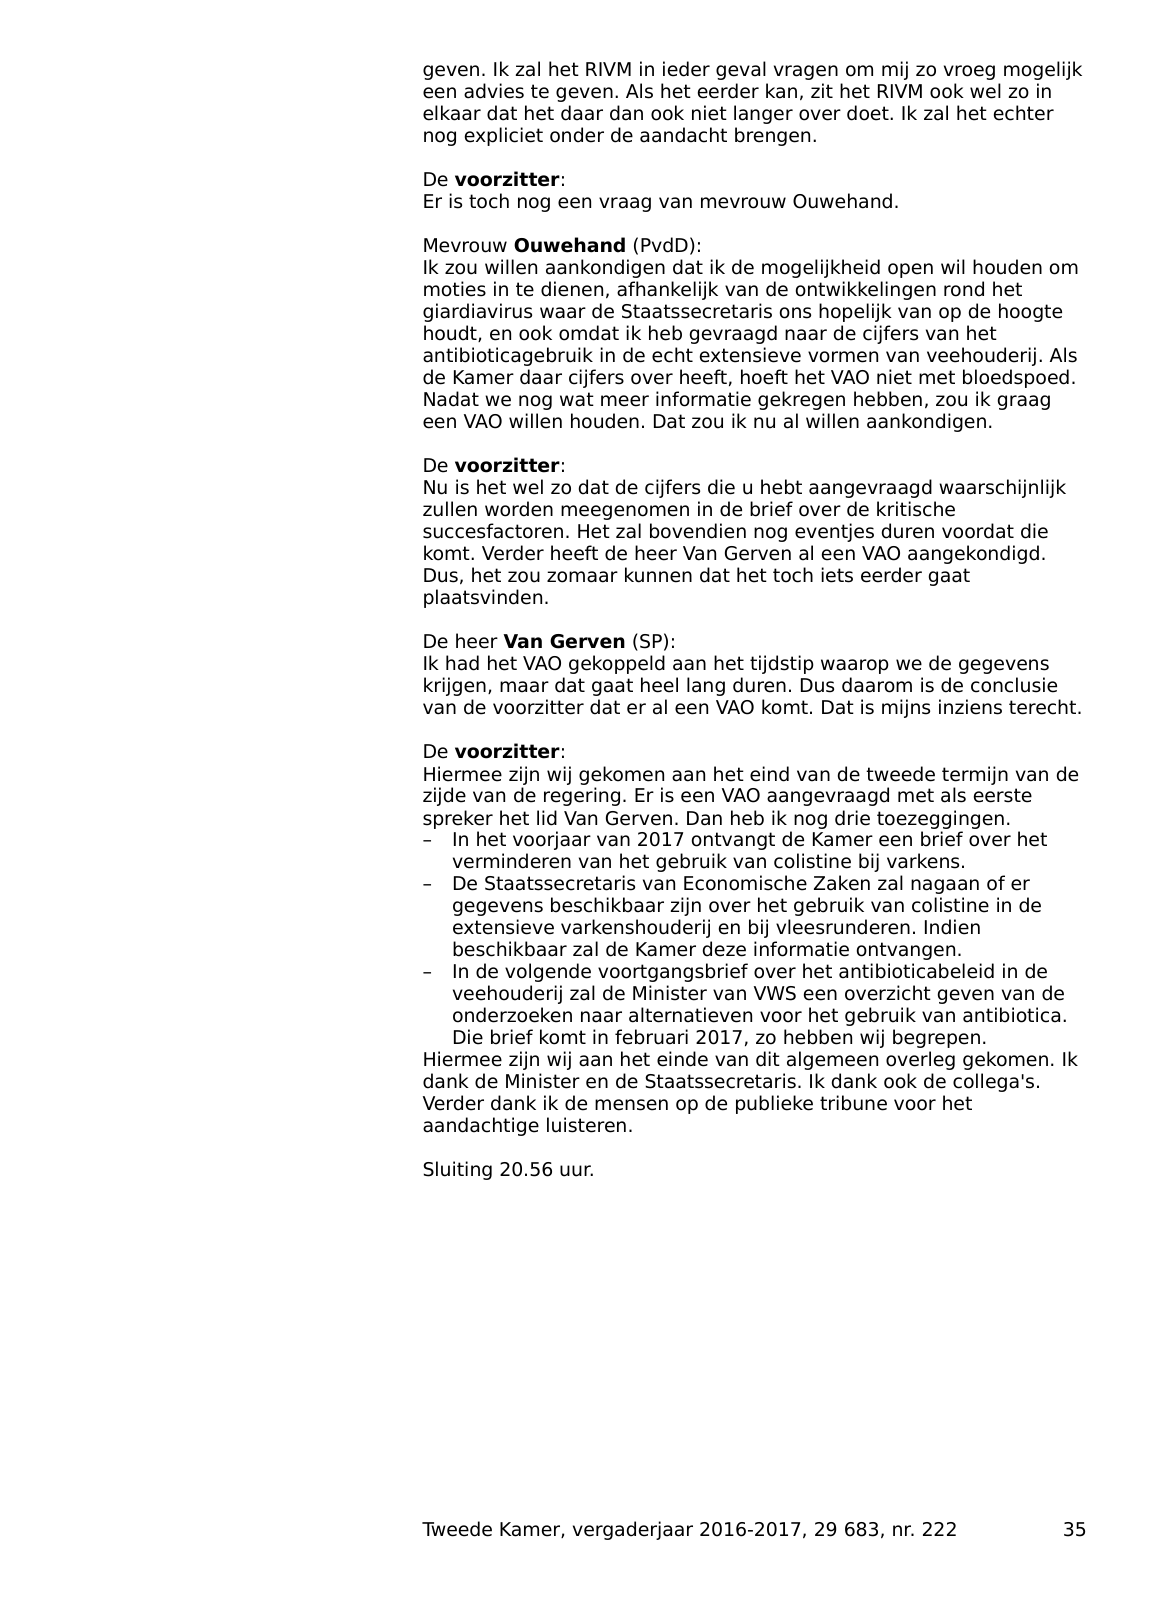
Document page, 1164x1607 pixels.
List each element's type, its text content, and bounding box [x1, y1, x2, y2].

text Mevrouw Ouwehand (PvdD): [422, 235, 1087, 257]
text – In de volgende voortgangsbrief over het antibioticabeleid in de veehouderij zal de Minister van VWS een overzicht geven van de onderzoeken naar alternatieven voor het gebruik van antibiotica. Die brief komt in februari 2017, zo hebben wij begrepen. [422, 961, 1087, 1049]
text Ik had het VAO gekoppeld aan het tijdstip waarop we de gegevens krijgen, maar dat gaat heel lang duren. Dus daarom is de conclusie van de voorzitter dat er al een VAO komt. Dat is mijns inziens terecht. [422, 653, 1087, 719]
text De voorzitter: [422, 169, 1087, 191]
text – In het voorjaar van 2017 ontvangt de Kamer een brief over het verminderen van het gebruik van colistine bij varkens. [422, 829, 1087, 873]
text Sluiting 20.56 uur. [422, 1159, 1087, 1181]
text Hiermee zijn wij gekomen aan het eind van de tweede termijn van de zijde van de regering. Er is een VAO aangevraagd met als eerste spreker het lid Van Gerven. Dan heb ik nog drie toezeggingen. [422, 763, 1087, 829]
text De voorzitter: [422, 455, 1087, 477]
text Er is toch nog een vraag van mevrouw Ouwehand. [422, 191, 1087, 213]
text Nu is het wel zo dat de cijfers die u hebt aangevraagd waarschijnlijk zullen worden meegenomen in de brief over de kritische succesfactoren. Het zal bovendien nog eventjes duren voordat die komt. Verder heeft de heer Van Gerven al een VAO aangekondigd. Dus, het zou zomaar kunnen dat het toch iets eerder gaat plaatsvinden. [422, 477, 1087, 609]
text Hiermee zijn wij aan het einde van dit algemeen overleg gekomen. Ik dank de Minister en de Staatssecretaris. Ik dank ook de collega's. Verder dank ik de mensen op de publieke tribune voor het aandachtige luisteren. [422, 1049, 1087, 1137]
text De voorzitter: [422, 741, 1087, 763]
text De heer Van Gerven (SP): [422, 631, 1087, 653]
text Ik zou willen aankondigen dat ik de mogelijkheid open wil houden om moties in te dienen, afhankelijk van de ontwikkelingen rond het giardiavirus waar de Staatssecretaris ons hopelijk van op de hoogte houdt, en ook omdat ik heb gevraagd naar de cijfers van het antibioticagebruik in de echt extensieve vormen van veehouderij. Als de Kamer daar cijfers over heeft, hoeft het VAO niet met bloedspoed. Nadat we nog wat meer informatie gekregen hebben, zou ik graag een VAO willen houden. Dat zou ik nu al willen aankondigen. [422, 257, 1087, 433]
text – De Staatssecretaris van Economische Zaken zal nagaan of er gegevens beschikbaar zijn over het gebruik van colistine in de extensieve varkenshouderij en bij vleesrunderen. Indien beschikbaar zal de Kamer deze informatie ontvangen. [422, 873, 1087, 961]
text geven. Ik zal het RIVM in ieder geval vragen om mij zo vroeg mogelijk een advies te geven. Als het eerder kan, zit het RIVM ook wel zo in elkaar dat het daar dan ook niet langer over doet. Ik zal het echter nog expliciet onder de aandacht brengen. [422, 59, 1087, 147]
